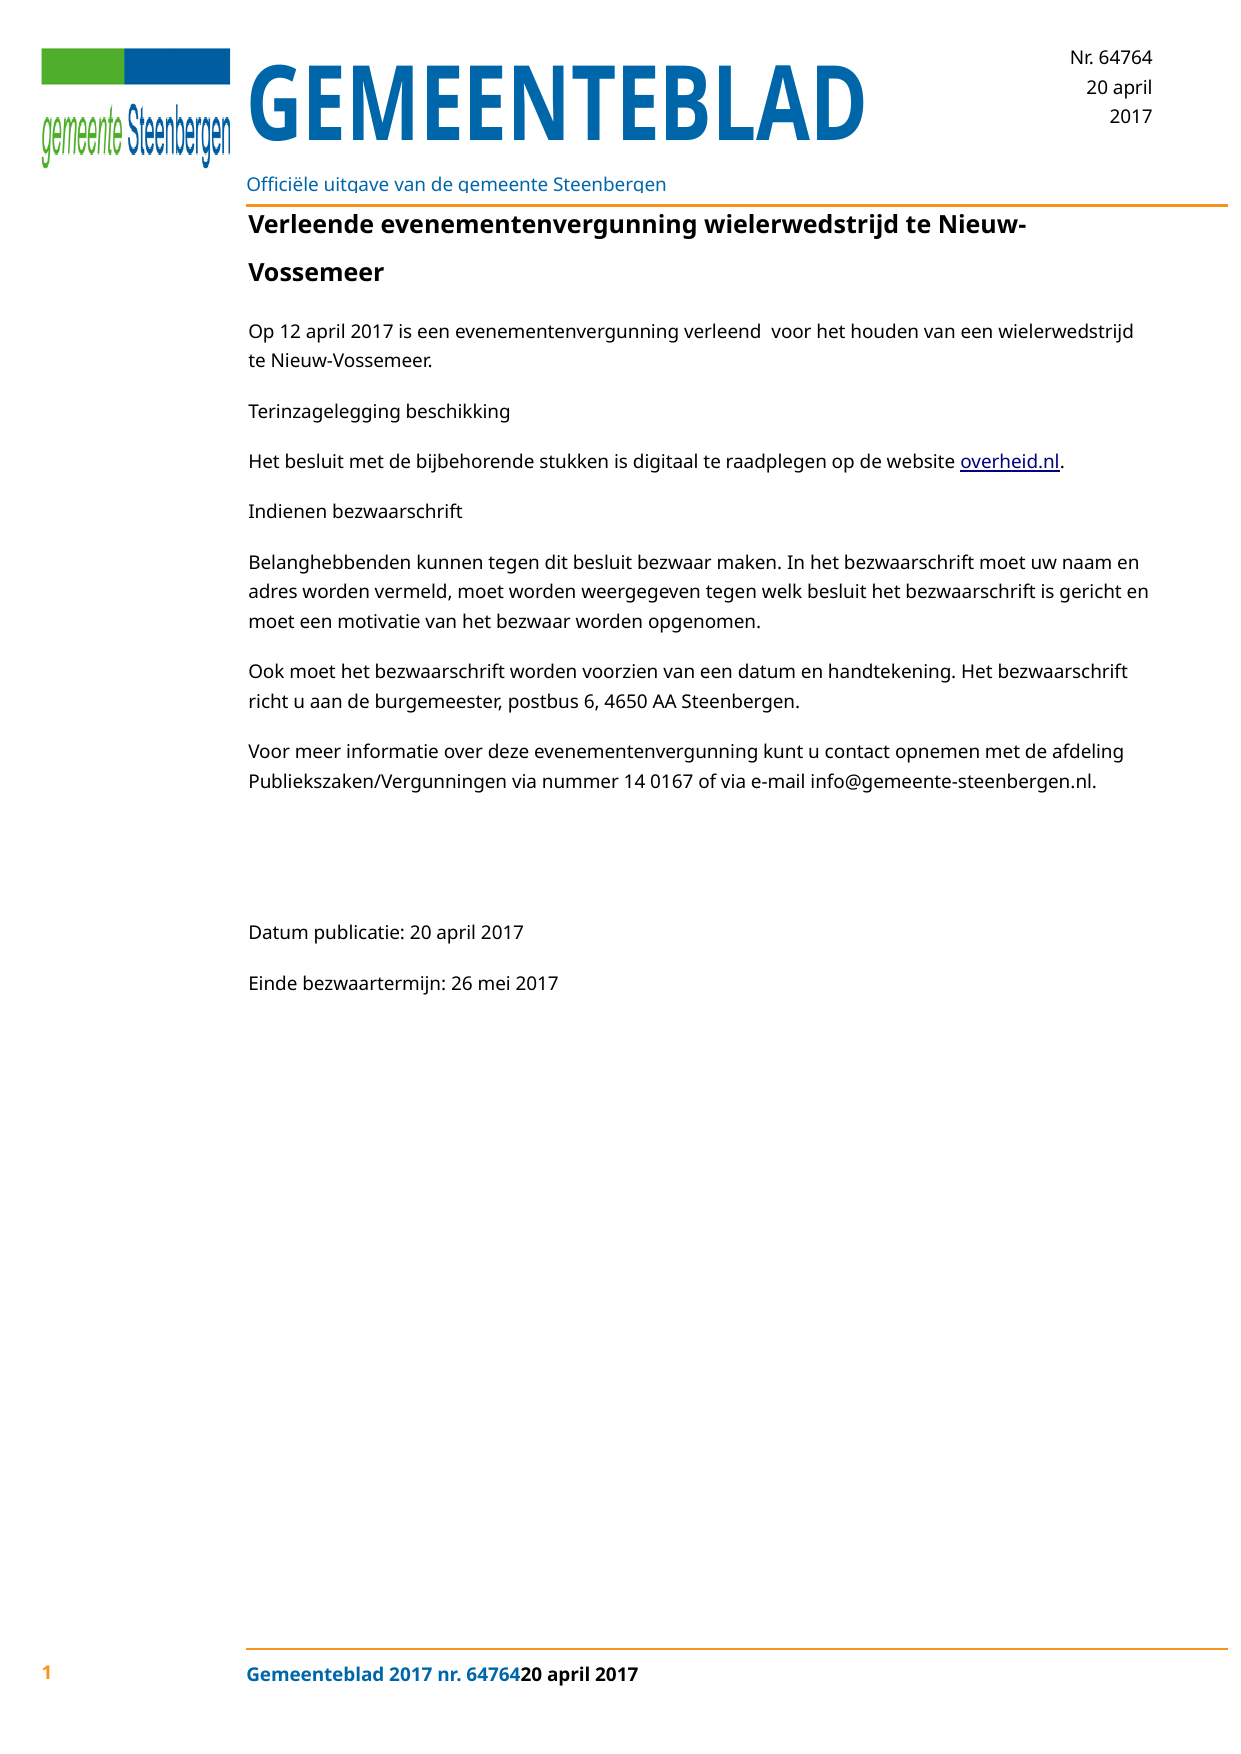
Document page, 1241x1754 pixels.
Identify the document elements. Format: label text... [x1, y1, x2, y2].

text Ook moet het bezwaarschrift worden voorzien van een datum en handtekening. Het bezwaarschrift richt u aan de burgemeester, postbus 6, 4650 AA Steenbergen. [248, 659, 1152, 714]
text Einde bezwaartermijn: 26 mei 2017 [248, 970, 1152, 996]
text Datum publicatie: 20 april 2017 [248, 919, 1152, 945]
text Belanghebbenden kunnen tegen dit besluit bezwaar maken. In het bezwaarschrift moet uw naam en adres worden vermeld, moet worden weergegeven tegen welk besluit het bezwaarschrift is gericht en moet een motivatie van het bezwaar worden opgenomen. [248, 549, 1152, 634]
text Indienen bezwaarschrift [248, 499, 1152, 524]
picture [41, 47, 231, 172]
text Voor meer informatie over deze evenementenvergunning kunt u contact opnemen met de afdeling Publiekszaken/Vergunningen via nummer 14 0167 of via e-mail info@gemeente-steenbergen.nl. [248, 739, 1152, 794]
text Op 12 april 2017 is een evenementenvergunning verleend voor het houden van een wielerwedstrijd te Nieuw-Vossemeer. [248, 318, 1152, 373]
text ­ [248, 819, 1152, 844]
text Het besluit met de bijbehorende stukken is digitaal te raadplegen op de website overheid.nl. [248, 448, 1152, 474]
text Terinzagelegging beschikking [248, 398, 1152, 424]
text Verleende evenementenvergunning wielerwedstrijd te Nieuw-Vossemeer [248, 207, 1152, 288]
